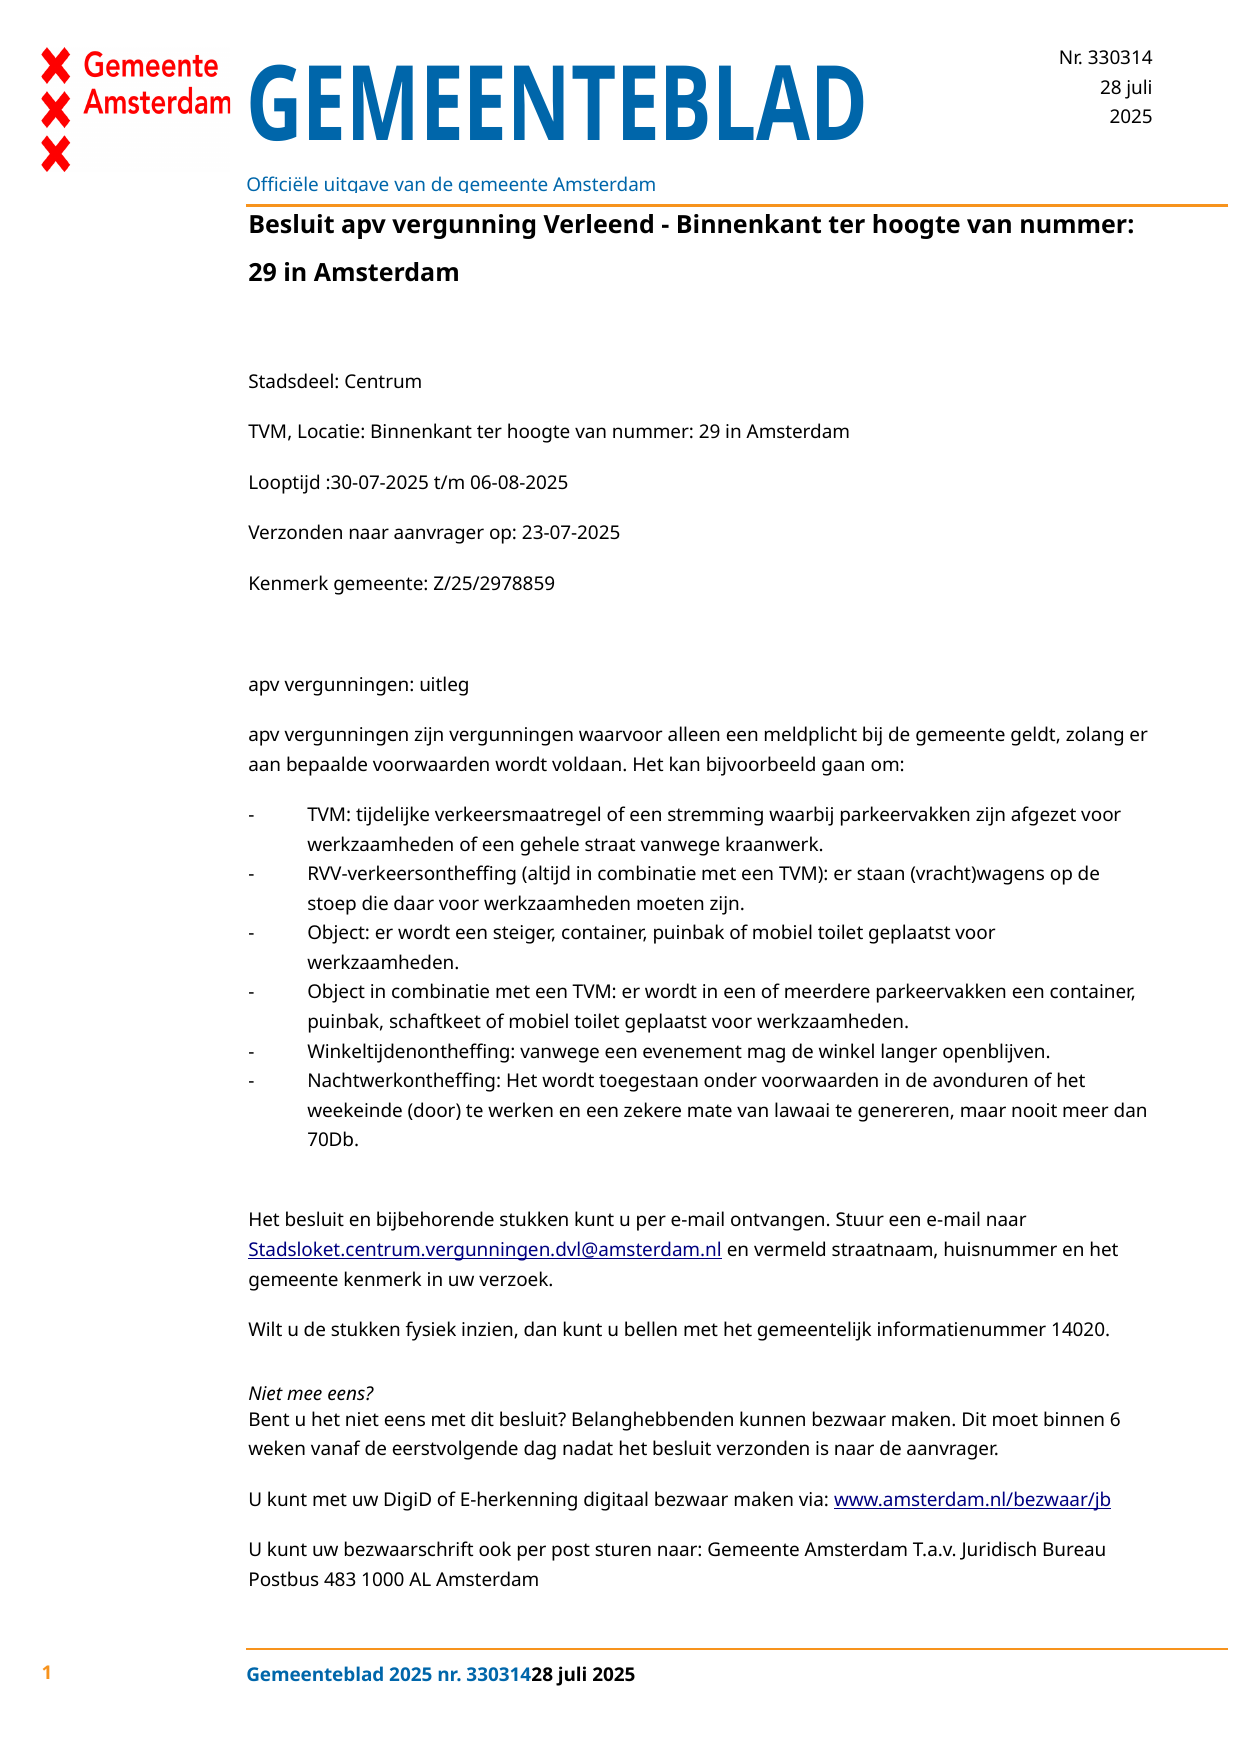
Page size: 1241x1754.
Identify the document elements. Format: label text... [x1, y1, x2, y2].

text apv vergunningen zijn vergunningen waarvoor alleen een meldplicht bij de gemeente geldt, zolang er aan bepaalde voorwaarden wordt voldaan. Het kan bijvoorbeeld gaan om: [248, 721, 1152, 777]
picture [41, 47, 231, 172]
text Bent u het niet eens met dit besluit? Belanghebbenden kunnen bezwaar maken. Dit moet binnen 6 weken vanaf de eerstvolgende dag nadat het besluit verzonden is naar de aanvrager. [248, 1406, 1152, 1461]
text Wilt u de stukken fysiek inzien, dan kunt u bellen met het gemeentelijk informatienummer 14020. [248, 1316, 1152, 1342]
text Besluit apv vergunning Verleend - Binnenkant ter hoogte van nummer: 29 in Amsterdam [248, 207, 1152, 288]
text U kunt uw bezwaarschrift ook per post sturen naar: Gemeente Amsterdam T.a.v. Juridisch Bureau Postbus 483 1000 AL Amsterdam [248, 1536, 1152, 1592]
text Verzonden naar aanvrager op: 23-07-2025 [248, 519, 1152, 545]
text Looptijd :30-07-2025 t/m 06-08-2025 [248, 469, 1152, 495]
text U kunt met uw DigiD of E-herkenning digitaal bezwaar maken via: www.amsterdam.nl/bezwaar/jb [248, 1486, 1152, 1512]
list Nachtwerkontheffing: Het wordt toegestaan onder voorwaarden in de avonduren of het weekeinde (door) te werken en een zekere mate van lawaai te genereren, maar nooit meer dan 70Db. [248, 1067, 1152, 1152]
text apv vergunningen: uitleg [248, 671, 1152, 697]
text Het besluit en bijbehorende stukken kunt u per e-mail ontvangen. Stuur een e-mail naar Stadsloket.centrum.vergunningen.dvl@amsterdam.nl en vermeld straatnaam, huisnummer en het gemeente kenmerk in uw verzoek. [248, 1207, 1152, 1292]
text Kenmerk gemeente: Z/25/2978859 [248, 570, 1152, 596]
list TVM: tijdelijke verkeersmaatregel of een stremming waarbij parkeervakken zijn afgezet voor werkzaamheden of een gehele straat vanwege kraanwerk. [248, 801, 1152, 857]
text Stadsdeel: Centrum [248, 368, 1152, 394]
text TVM, Locatie: Binnenkant ter hoogte van nummer: 29 in Amsterdam [248, 419, 1152, 444]
list RVV-verkeersontheffing (altijd in combinatie met een TVM): er staan (vracht)wagens op de stoep die daar voor werkzaamheden moeten zijn. [248, 860, 1152, 916]
list Winkeltijdenontheffing: vanwege een evenement mag de winkel langer openblijven. [248, 1038, 1152, 1064]
text Niet mee eens? [248, 1380, 1152, 1406]
list Object: er wordt een steiger, container, puinbak of mobiel toilet geplaatst voor werkzaamheden. [248, 919, 1152, 975]
list Object in combinatie met een TVM: er wordt in een of meerdere parkeervakken een container, puinbak, schaftkeet of mobiel toilet geplaatst voor werkzaamheden. [248, 979, 1152, 1034]
